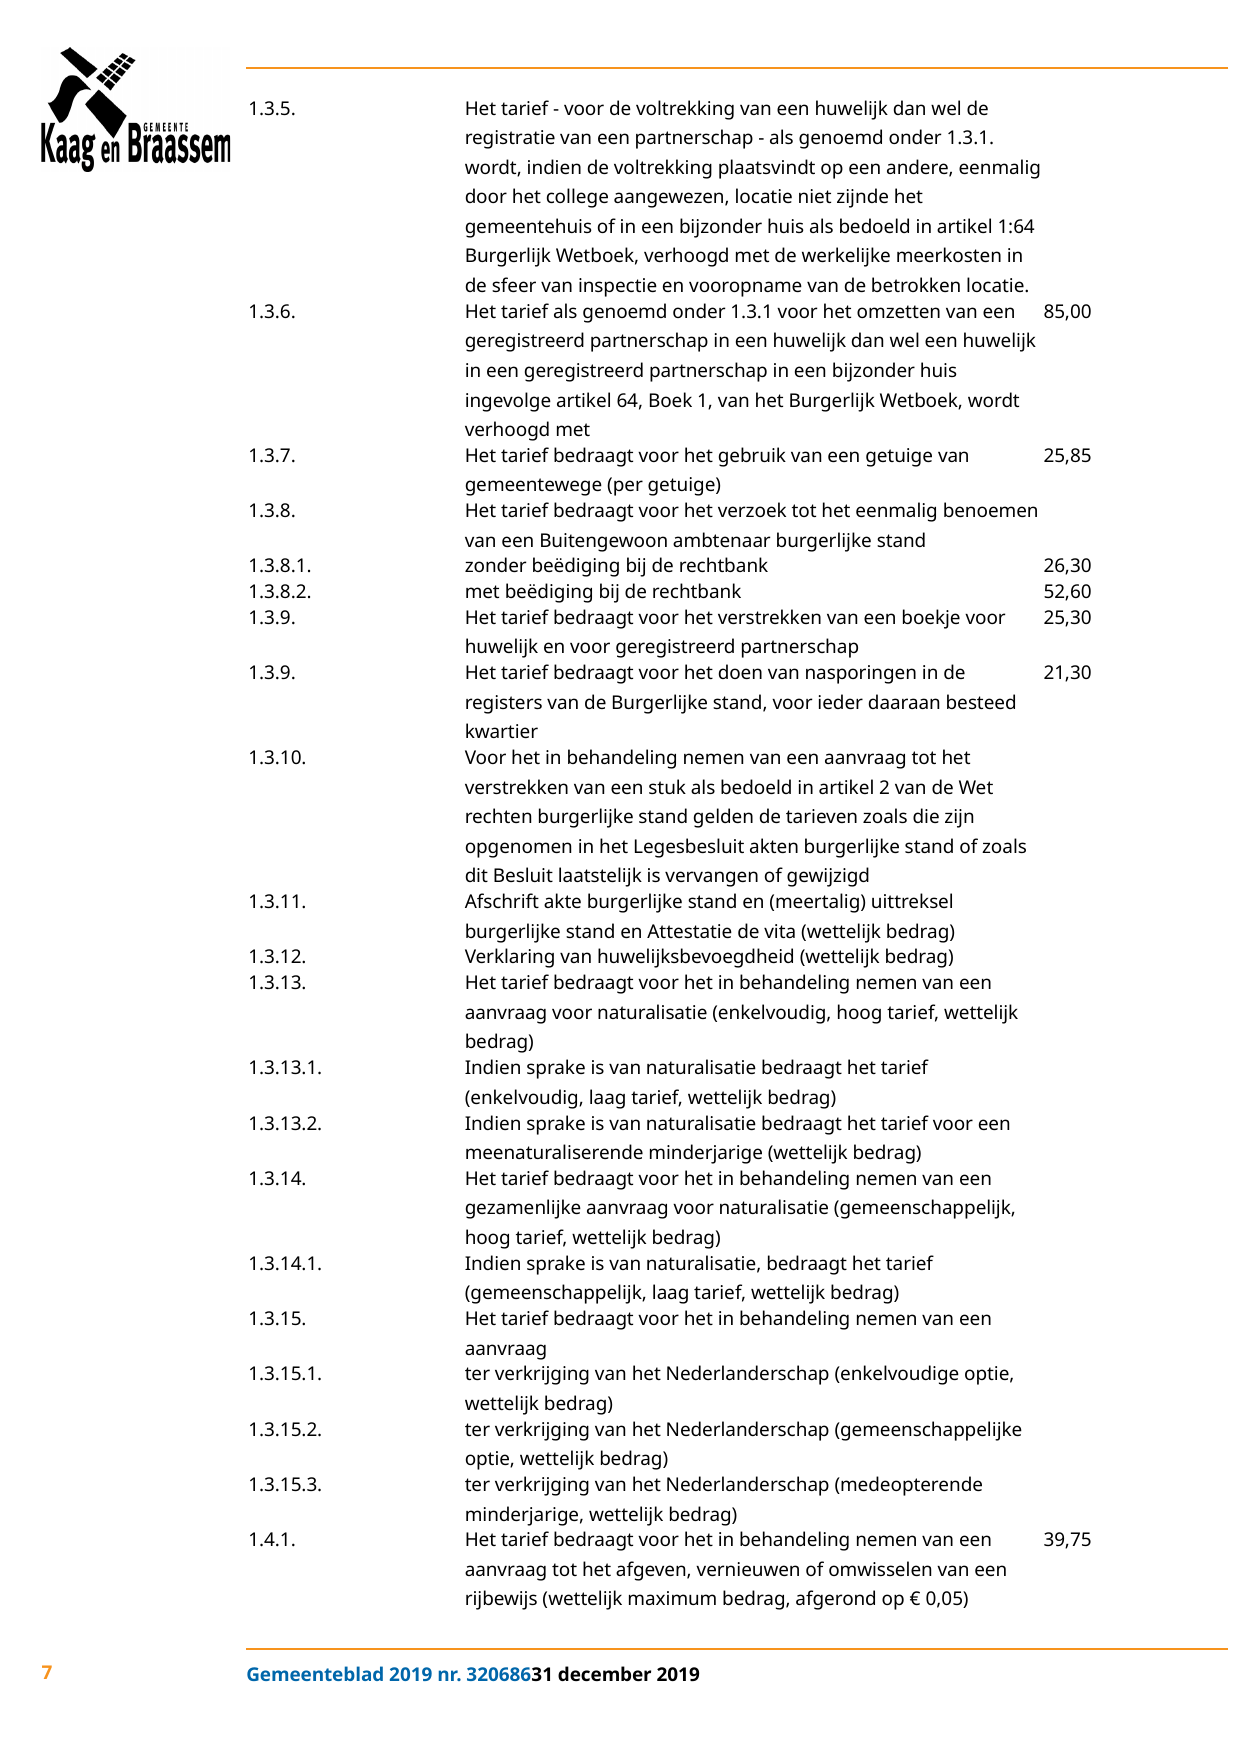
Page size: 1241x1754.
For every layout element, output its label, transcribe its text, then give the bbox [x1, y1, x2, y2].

table_cell 1.3.6. [248, 298, 464, 442]
table_cell 25,30 [1043, 604, 1152, 659]
table_cell 1.3.10. [248, 744, 464, 888]
table_cell Het tarief bedraagt voor het verstrekken van een boekje voor huwelijk en voor geregistreerd partnerschap [465, 604, 1043, 659]
table_cell 1.3.7. [248, 442, 464, 497]
table_cell Het tarief bedraagt voor het in behandeling nemen van een aanvraag voor naturalisatie (enkelvoudig, hoog tarief, wettelijk bedrag) [465, 970, 1043, 1054]
table_cell 25,85 [1043, 442, 1152, 497]
table_cell 1.3.13. [248, 970, 464, 1054]
table_cell 1.3.8.2. [248, 579, 464, 604]
table_cell [1043, 1110, 1152, 1165]
table_cell 1.3.15. [248, 1305, 464, 1361]
table_cell 21,30 [1043, 660, 1152, 744]
table_cell Het tarief bedraagt voor het in behandeling nemen van een aanvraag tot het afgeven, vernieuwen of omwisselen van een rijbewijs (wettelijk maximum bedrag, afgerond op € 0,05) [465, 1526, 1043, 1611]
table_cell [1043, 944, 1152, 969]
table_cell Voor het in behandeling nemen van een aanvraag tot het verstrekken van een stuk als bedoeld in artikel 2 van de Wet rechten burgerlijke stand gelden de tarieven zoals die zijn opgenomen in het Legesbesluit akten burgerlijke stand of zoals dit Besluit laatstelijk is vervangen of gewijzigd [465, 744, 1043, 888]
table_cell [1043, 1361, 1152, 1416]
table_cell [1043, 1165, 1152, 1250]
table_cell 1.3.15.3. [248, 1471, 464, 1526]
table_cell zonder beëdiging bij de rechtbank [465, 553, 1043, 578]
table_cell [1043, 1054, 1152, 1110]
table_cell Het tarief bedraagt voor het in behandeling nemen van een aanvraag [465, 1305, 1043, 1361]
table_cell Het tarief - voor de voltrekking van een huwelijk dan wel de registratie van een partnerschap - als genoemd onder 1.3.1. wordt, indien de voltrekking plaatsvindt op een andere, eenmalig door het college aangewezen, locatie niet zijnde het gemeentehuis of in een bijzonder huis als bedoeld in artikel 1:64 Burgerlijk Wetboek, verhoogd met de werkelijke meerkosten in de sfeer van inspectie en vooropname van de betrokken locatie. [465, 95, 1043, 298]
table_cell 1.3.14.1. [248, 1250, 464, 1305]
table_cell Het tarief bedraagt voor het gebruik van een getuige van gemeentewege (per getuige) [465, 442, 1043, 497]
table_cell Het tarief bedraagt voor het verzoek tot het eenmalig benoemen van een Buitengewoon ambtenaar burgerlijke stand [465, 498, 1043, 553]
table_cell [1043, 744, 1152, 888]
table_cell 1.3.5. [248, 95, 464, 298]
table_cell 1.3.9. [248, 660, 464, 744]
table_cell ter verkrijging van het Nederlanderschap (medeopterende minderjarige, wettelijk bedrag) [465, 1471, 1043, 1526]
table_cell Verklaring van huwelijksbevoegdheid (wettelijk bedrag) [465, 944, 1043, 969]
table_cell 1.3.8.1. [248, 553, 464, 578]
table_cell [1043, 1471, 1152, 1526]
table_cell [1043, 1416, 1152, 1471]
table_cell 1.3.13.2. [248, 1110, 464, 1165]
table_cell 1.3.8. [248, 498, 464, 553]
table_cell 1.3.12. [248, 944, 464, 969]
table_cell [1043, 1305, 1152, 1361]
table_cell [1043, 95, 1152, 298]
table_cell Indien sprake is van naturalisatie bedraagt het tarief (enkelvoudig, laag tarief, wettelijk bedrag) [465, 1054, 1043, 1110]
table_cell [1043, 498, 1152, 553]
table_cell 1.4.1. [248, 1526, 464, 1611]
table_cell 85,00 [1043, 298, 1152, 442]
table_cell 1.3.14. [248, 1165, 464, 1250]
table_cell 52,60 [1043, 579, 1152, 604]
table_cell 39,75 [1043, 1526, 1152, 1611]
table_cell 1.3.13.1. [248, 1054, 464, 1110]
table_cell Het tarief bedraagt voor het in behandeling nemen van een gezamenlijke aanvraag voor naturalisatie (gemeenschappelijk, hoog tarief, wettelijk bedrag) [465, 1165, 1043, 1250]
table_cell Indien sprake is van naturalisatie, bedraagt het tarief (gemeenschappelijk, laag tarief, wettelijk bedrag) [465, 1250, 1043, 1305]
table_cell 1.3.15.1. [248, 1361, 464, 1416]
picture [41, 47, 231, 172]
table_cell Afschrift akte burgerlijke stand en (meertalig) uittreksel burgerlijke stand en Attestatie de vita (wettelijk bedrag) [465, 889, 1043, 944]
table_cell 1.3.9. [248, 604, 464, 659]
table_cell 26,30 [1043, 553, 1152, 578]
table_cell [1043, 970, 1152, 1054]
table_cell ter verkrijging van het Nederlanderschap (enkelvoudige optie, wettelijk bedrag) [465, 1361, 1043, 1416]
table_cell 1.3.15.2. [248, 1416, 464, 1471]
table_cell met beëdiging bij de rechtbank [465, 579, 1043, 604]
table_cell ter verkrijging van het Nederlanderschap (gemeenschappelijke optie, wettelijk bedrag) [465, 1416, 1043, 1471]
table_cell Het tarief als genoemd onder 1.3.1 voor het omzetten van een geregistreerd partnerschap in een huwelijk dan wel een huwelijk in een geregistreerd partnerschap in een bijzonder huis ingevolge artikel 64, Boek 1, van het Burgerlijk Wetboek, wordt verhoogd met [465, 298, 1043, 442]
table_cell Het tarief bedraagt voor het doen van nasporingen in de registers van de Burgerlijke stand, voor ieder daaraan besteed kwartier [465, 660, 1043, 744]
table_cell [1043, 889, 1152, 944]
table_cell 1.3.11. [248, 889, 464, 944]
table_cell Indien sprake is van naturalisatie bedraagt het tarief voor een meenaturaliserende minderjarige (wettelijk bedrag) [465, 1110, 1043, 1165]
table_cell [1043, 1250, 1152, 1305]
